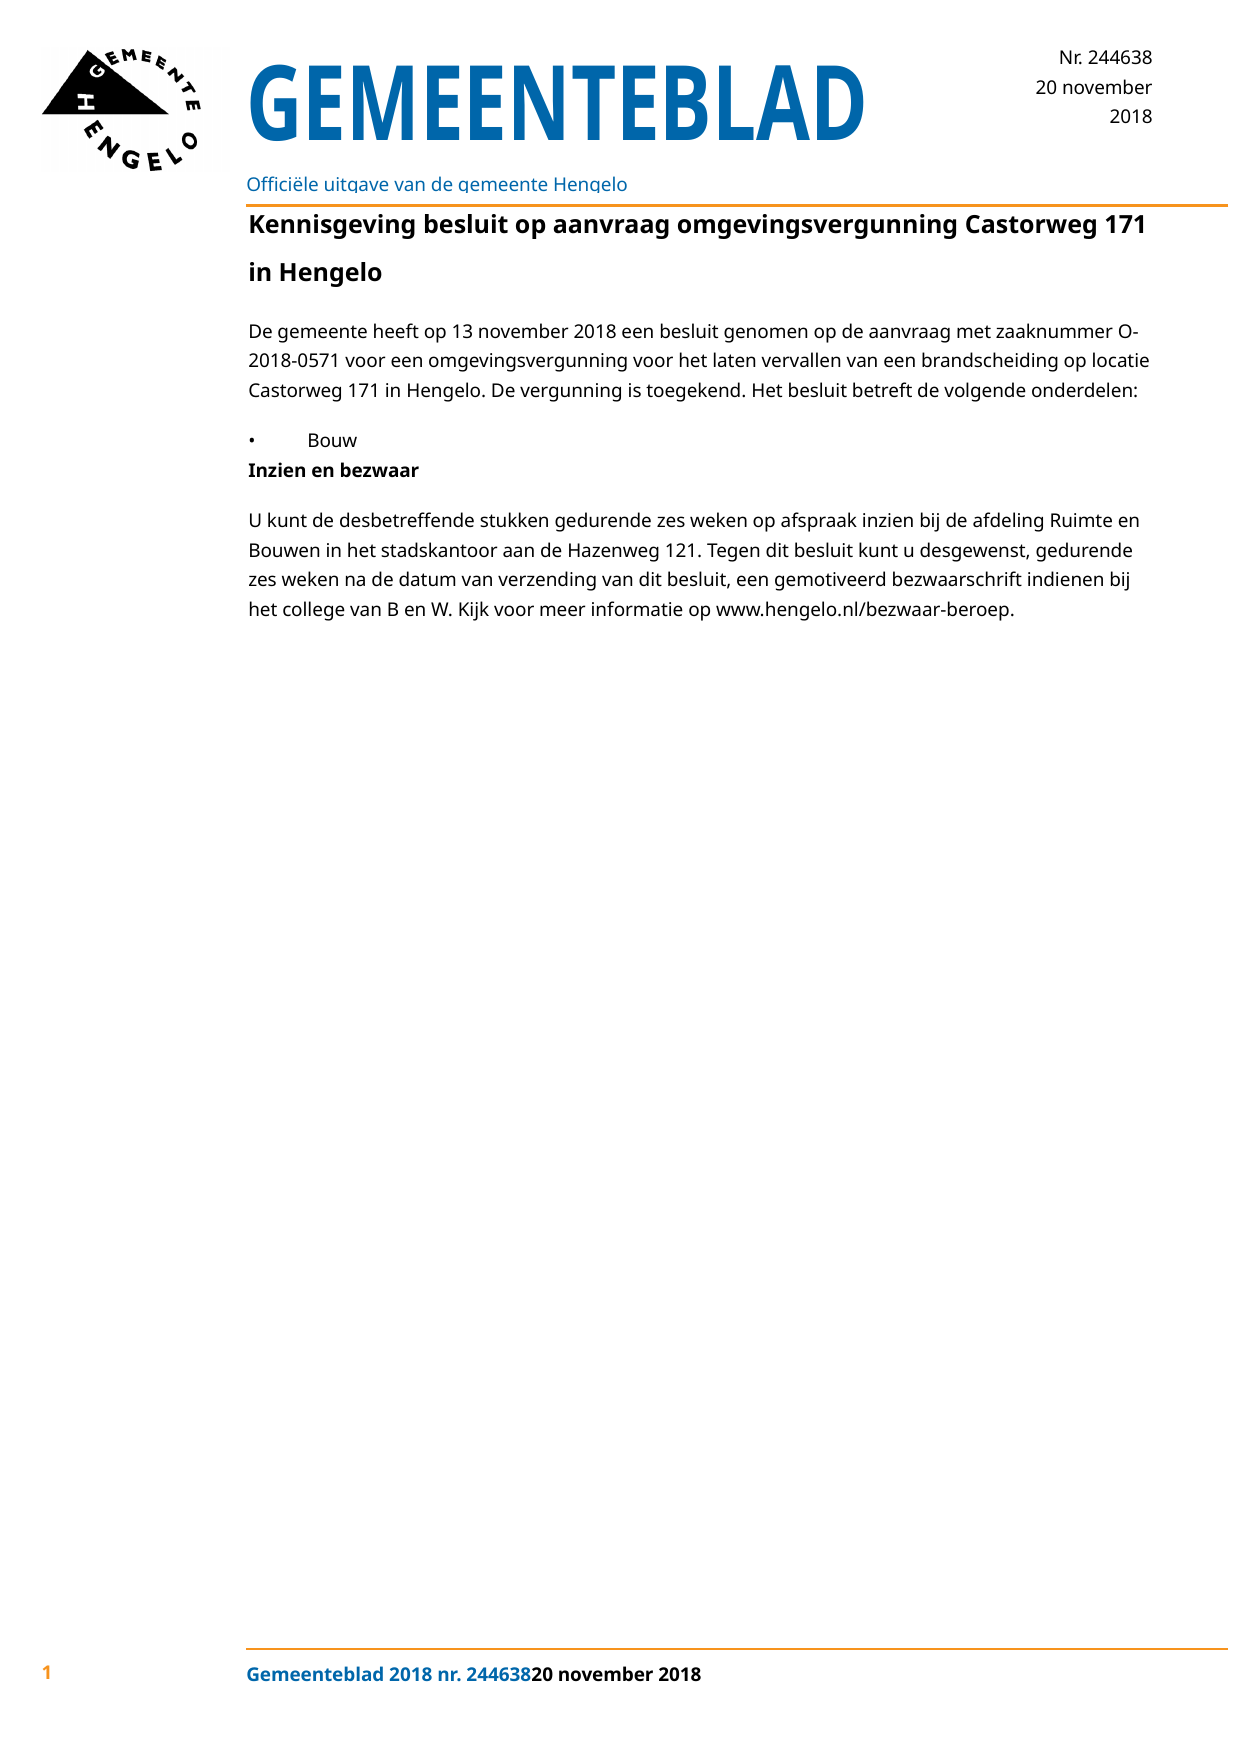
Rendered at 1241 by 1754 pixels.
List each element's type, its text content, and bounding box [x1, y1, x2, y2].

text Kennisgeving besluit op aanvraag omgevingsvergunning Castorweg 171 in Hengelo [248, 207, 1152, 288]
list Bouw [248, 427, 1152, 453]
text De gemeente heeft op 13 november 2018 een besluit genomen op de aanvraag met zaaknummer O-2018-0571 voor een omgevingsvergunning voor het laten vervallen van een brandscheiding op locatie Castorweg 171 in Hengelo. De vergunning is toegekend. Het besluit betreft de volgende onderdelen: [248, 318, 1152, 403]
picture [41, 47, 231, 172]
text U kunt de desbetreffende stukken gedurende zes weken op afspraak inzien bij de afdeling Ruimte en Bouwen in het stadskantoor aan de Hazenweg 121. Tegen dit besluit kunt u desgewenst, gedurende zes weken na de datum van verzending van dit besluit, een gemotiveerd bezwaarschrift indienen bij het college van B en W. Kijk voor meer informatie op www.hengelo.nl/bezwaar-beroep. [248, 507, 1152, 622]
text Inzien en bezwaar [248, 457, 1152, 483]
